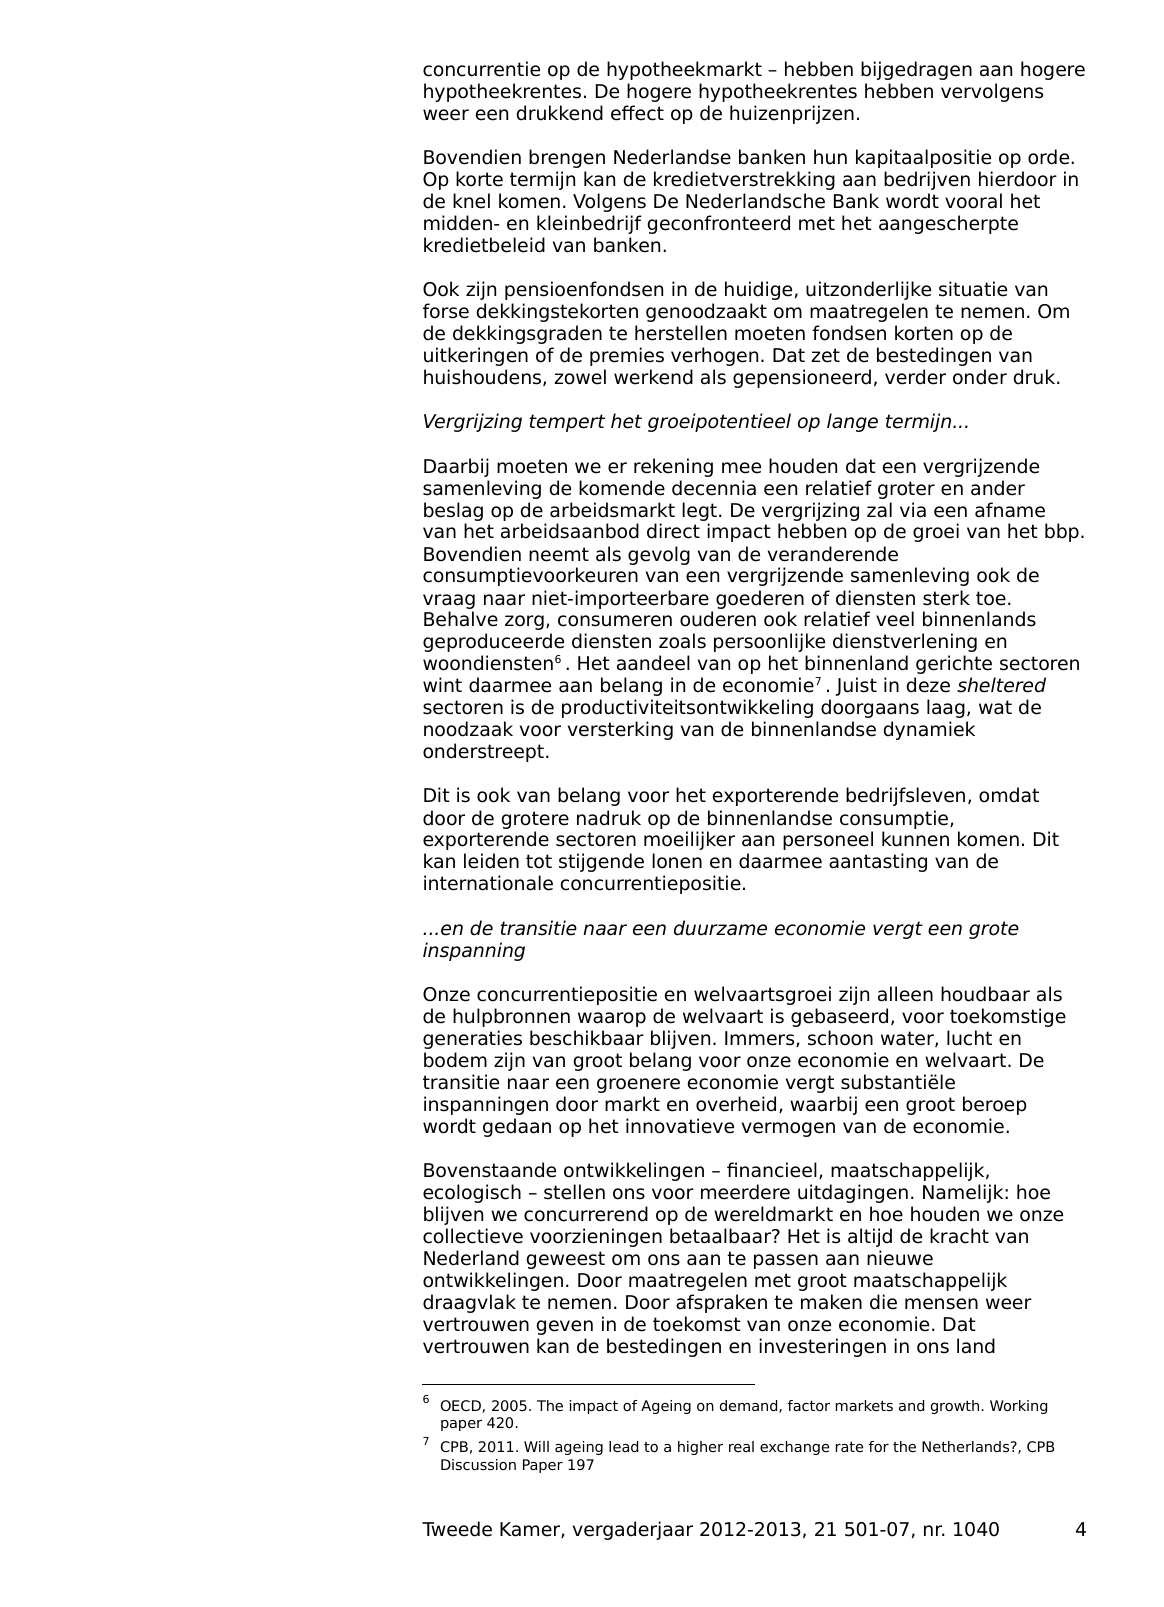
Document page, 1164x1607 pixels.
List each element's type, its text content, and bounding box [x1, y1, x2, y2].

text Dit is ook van belang voor het exporterende bedrijfsleven, omdat door de grotere nadruk op de binnenlandse consumptie, exporterende sectoren moeilijker aan personeel kunnen komen. Dit kan leiden tot stijgende lonen en daarmee aantasting van de internationale concurrentiepositie. [422, 785, 1087, 895]
text Onze concurrentiepositie en welvaartsgroei zijn alleen houdbaar als de hulpbronnen waarop de welvaart is gebaseerd, voor toekomstige generaties beschikbaar blijven. Immers, schoon water, lucht en bodem zijn van groot belang voor onze economie en welvaart. De transitie naar een groenere economie vergt substantiële inspanningen door markt en overheid, waarbij een groot beroep wordt gedaan op het innovatieve vermogen van de economie. [422, 984, 1087, 1137]
text Daarbij moeten we er rekening mee houden dat een vergrijzende samenleving de komende decennia een relatief groter en ander beslag op de arbeidsmarkt legt. De vergrijzing zal via een afname van het arbeidsaanbod direct impact hebben op de groei van het bbp. Bovendien neemt als gevolg van de veranderende consumptievoorkeuren van een vergrijzende samenleving ook de vraag naar niet-importeerbare goederen of diensten sterk toe. Behalve zorg, consumeren ouderen ook relatief veel binnenlands geproduceerde diensten zoals persoonlijke dienstverlening en woondiensten. Het aandeel van op het binnenland gerichte sectoren wint daarmee aan belang in de economie. Juist in deze sheltered sectoren is de productiviteitsontwikkeling doorgaans laag, wat de noodzaak voor versterking van de binnenlandse dynamiek onderstreept. [422, 456, 1087, 763]
text CPB, 2011. Will ageing lead to a higher real exchange rate for the Netherlands?, CPB Discussion Paper 197 [422, 1435, 1087, 1474]
subtitle ...en de transitie naar een duurzame economie vergt een grote inspanning [422, 917, 1087, 961]
text Bovendien brengen Nederlandse banken hun kapitaalpositie op orde. Op korte termijn kan de kredietverstrekking aan bedrijven hierdoor in de knel komen. Volgens De Nederlandsche Bank wordt vooral het midden- en kleinbedrijf geconfronteerd met het aangescherpte kredietbeleid van banken. [422, 147, 1087, 257]
subtitle Vergrijzing tempert het groeipotentieel op lange termijn... [422, 411, 1087, 433]
text Bovenstaande ontwikkelingen – financieel, maatschappelijk, ecologisch – stellen ons voor meerdere uitdagingen. Namelijk: hoe blijven we concurrerend op de wereldmarkt en hoe houden we onze collectieve voorzieningen betaalbaar? Het is altijd de kracht van Nederland geweest om ons aan te passen aan nieuwe ontwikkelingen. Door maatregelen met groot maatschappelijk draagvlak te nemen. Door afspraken te maken die mensen weer vertrouwen geven in de toekomst van onze economie. Dat vertrouwen kan de bestedingen en investeringen in ons land [422, 1160, 1087, 1357]
text concurrentie op de hypotheekmarkt – hebben bijgedragen aan hogere hypotheekrentes. De hogere hypotheekrentes hebben vervolgens weer een drukkend effect op de huizenprijzen. [422, 59, 1087, 125]
text Ook zijn pensioenfondsen in de huidige, uitzonderlijke situatie van forse dekkingstekorten genoodzaakt om maatregelen te nemen. Om de dekkingsgraden te herstellen moeten fondsen korten op de uitkeringen of de premies verhogen. Dat zet de bestedingen van huishoudens, zowel werkend als gepensioneerd, verder onder druk. [422, 279, 1087, 389]
text OECD, 2005. The impact of Ageing on demand, factor markets and growth. Working paper 420. [422, 1393, 1087, 1432]
